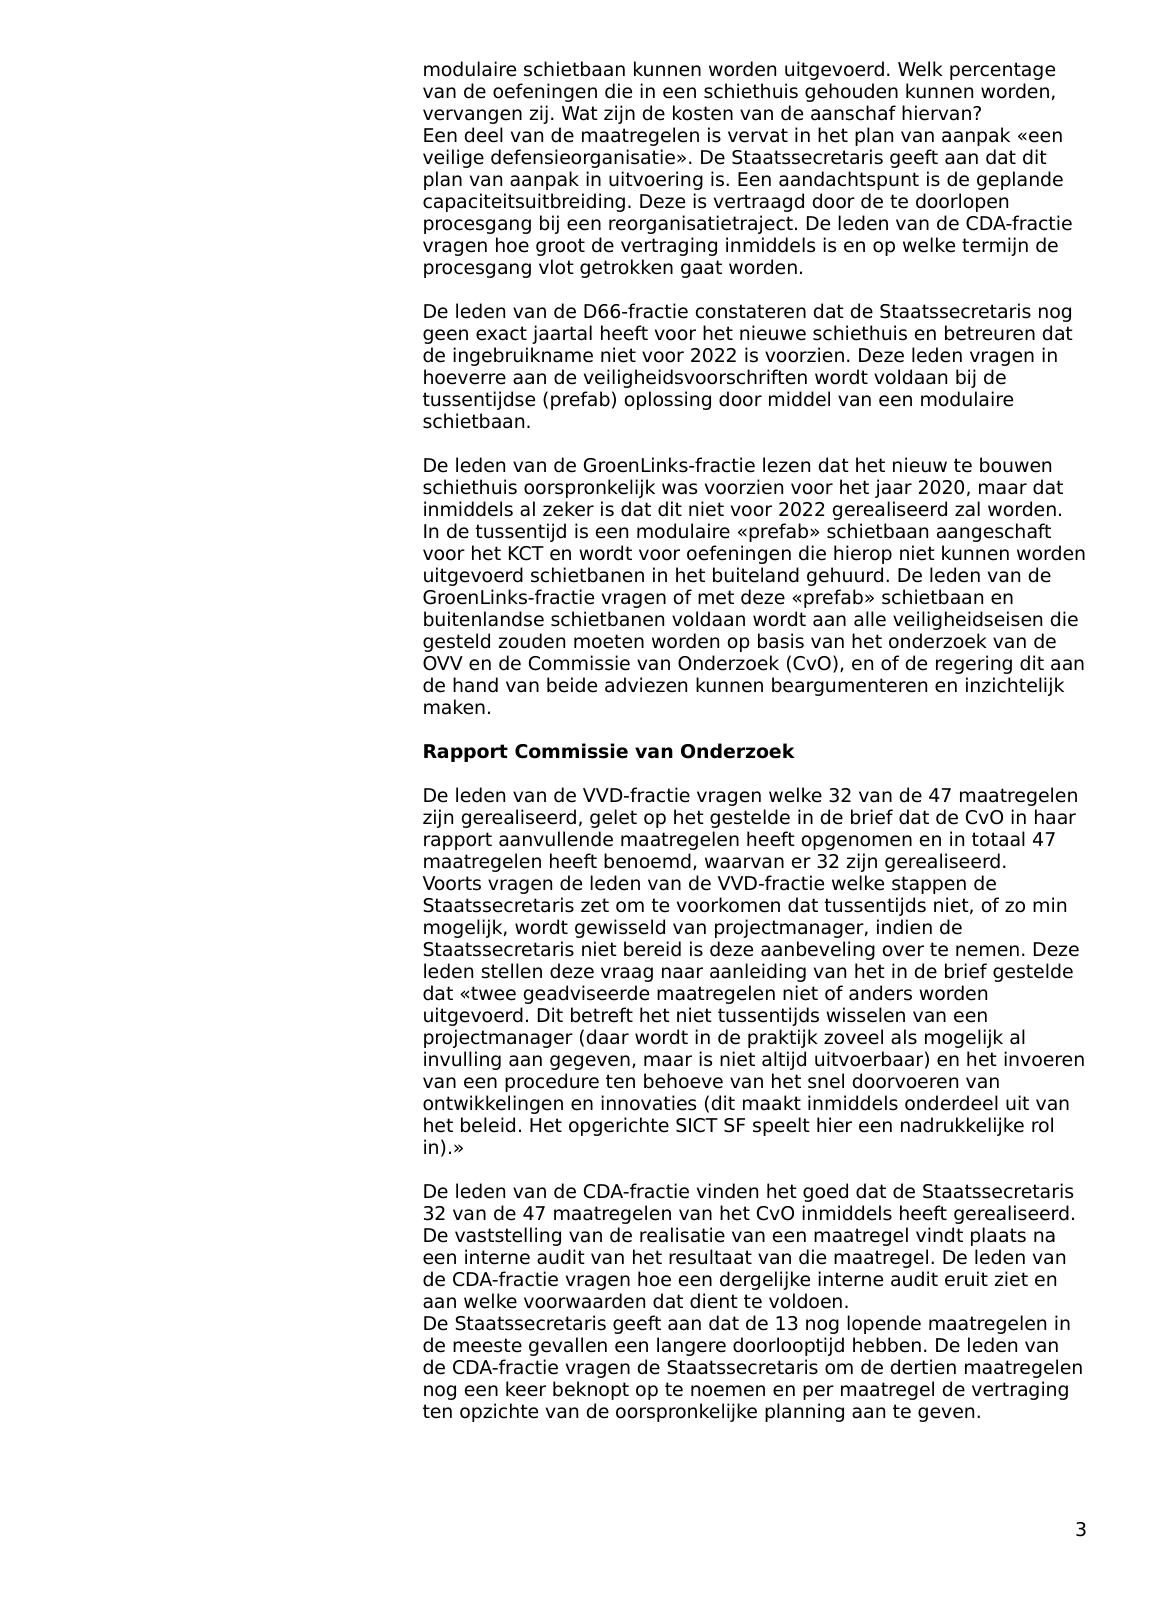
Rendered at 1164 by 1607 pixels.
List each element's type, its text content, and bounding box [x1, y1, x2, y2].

text De leden van de VVD-fractie vragen welke 32 van de 47 maatregelen zijn gerealiseerd, gelet op het gestelde in de brief dat de CvO in haar rapport aanvullende maatregelen heeft opgenomen en in totaal 47 maatregelen heeft benoemd, waarvan er 32 zijn gerealiseerd. [422, 785, 1087, 873]
text Een deel van de maatregelen is vervat in het plan van aanpak «een veilige defensieorganisatie». De Staatssecretaris geeft aan dat dit plan van aanpak in uitvoering is. Een aandachtspunt is de geplande capaciteitsuitbreiding. Deze is vertraagd door de te doorlopen procesgang bij een reorganisatietraject. De leden van de CDA-fractie vragen hoe groot de vertraging inmiddels is en op welke termijn de procesgang vlot getrokken gaat worden. [422, 125, 1087, 279]
text De Staatssecretaris geeft aan dat de 13 nog lopende maatregelen in de meeste gevallen een langere doorlooptijd hebben. De leden van de CDA-fractie vragen de Staatssecretaris om de dertien maatregelen nog een keer beknopt op te noemen en per maatregel de vertraging ten opzichte van de oorspronkelijke planning aan te geven. [422, 1313, 1087, 1423]
text De leden van de CDA-fractie vinden het goed dat de Staatssecretaris 32 van de 47 maatregelen van het CvO inmiddels heeft gerealiseerd. De vaststelling van de realisatie van een maatregel vindt plaats na een interne audit van het resultaat van die maatregel. De leden van de CDA-fractie vragen hoe een dergelijke interne audit eruit ziet en aan welke voorwaarden dat dient te voldoen. [422, 1181, 1087, 1313]
text modulaire schietbaan kunnen worden uitgevoerd. Welk percentage van de oefeningen die in een schiethuis gehouden kunnen worden, vervangen zij. Wat zijn de kosten van de aanschaf hiervan? [422, 59, 1087, 125]
text De leden van de D66-fractie constateren dat de Staatssecretaris nog geen exact jaartal heeft voor het nieuwe schiethuis en betreuren dat de ingebruikname niet voor 2022 is voorzien. Deze leden vragen in hoeverre aan de veiligheidsvoorschriften wordt voldaan bij de tussentijdse (prefab) oplossing door middel van een modulaire schietbaan. [422, 301, 1087, 433]
text Voorts vragen de leden van de VVD-fractie welke stappen de Staatssecretaris zet om te voorkomen dat tussentijds niet, of zo min mogelijk, wordt gewisseld van projectmanager, indien de Staatssecretaris niet bereid is deze aanbeveling over te nemen. Deze leden stellen deze vraag naar aanleiding van het in de brief gestelde dat «twee geadviseerde maatregelen niet of anders worden uitgevoerd. Dit betreft het niet tussentijds wisselen van een projectmanager (daar wordt in de praktijk zoveel als mogelijk al invulling aan gegeven, maar is niet altijd uitvoerbaar) en het invoeren van een procedure ten behoeve van het snel doorvoeren van ontwikkelingen en innovaties (dit maakt inmiddels onderdeel uit van het beleid. Het opgerichte SICT SF speelt hier een nadrukkelijke rol in).» [422, 873, 1087, 1159]
text De leden van de GroenLinks-fractie lezen dat het nieuw te bouwen schiethuis oorspronkelijk was voorzien voor het jaar 2020, maar dat inmiddels al zeker is dat dit niet voor 2022 gerealiseerd zal worden. In de tussentijd is een modulaire «prefab» schietbaan aangeschaft voor het KCT en wordt voor oefeningen die hierop niet kunnen worden uitgevoerd schietbanen in het buiteland gehuurd. De leden van de GroenLinks-fractie vragen of met deze «prefab» schietbaan en buitenlandse schietbanen voldaan wordt aan alle veiligheidseisen die gesteld zouden moeten worden op basis van het onderzoek van de OVV en de Commissie van Onderzoek (CvO), en of de regering dit aan de hand van beide adviezen kunnen beargumenteren en inzichtelijk maken. [422, 455, 1087, 719]
subtitle Rapport Commissie van Onderzoek [422, 741, 1087, 763]
